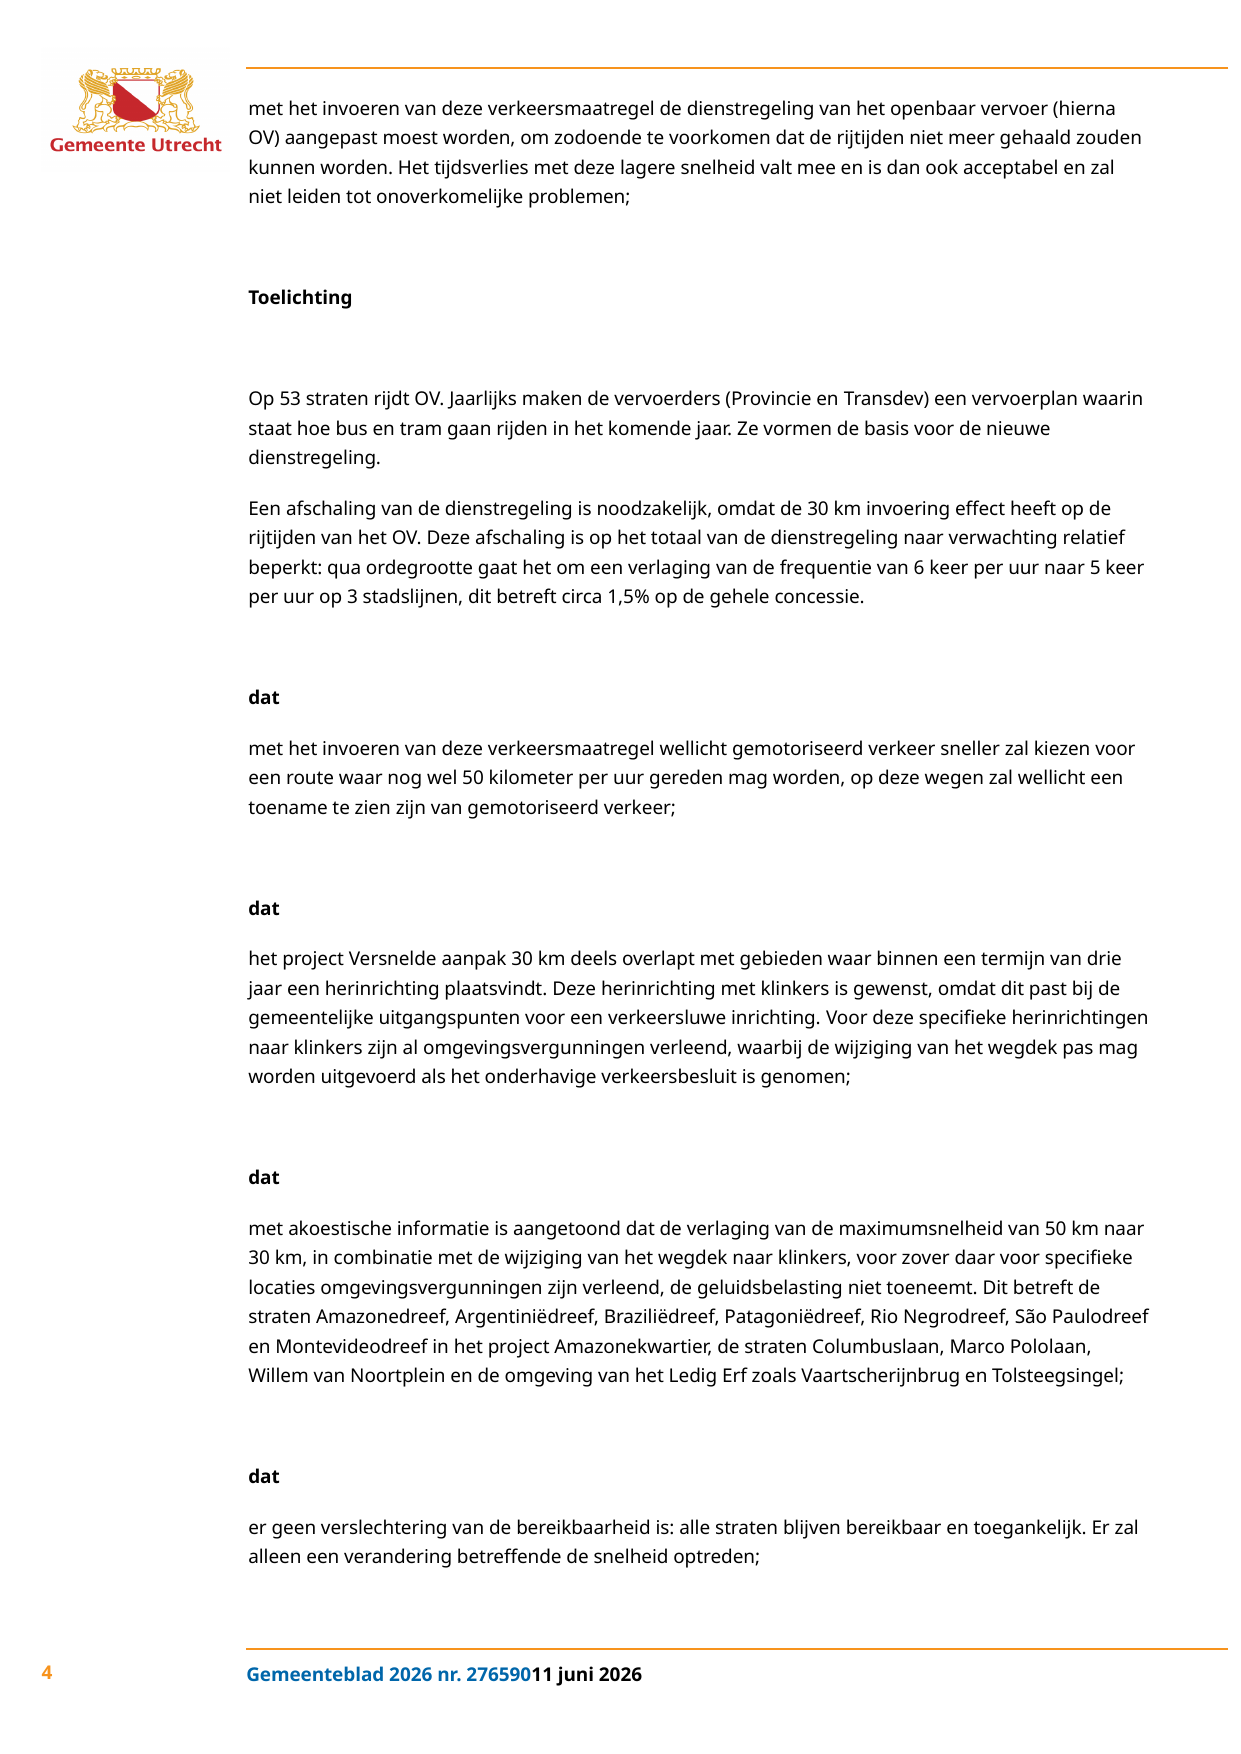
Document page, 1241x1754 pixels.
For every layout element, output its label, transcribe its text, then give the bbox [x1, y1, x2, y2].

text met het invoeren van deze verkeersmaatregel wellicht gemotoriseerd verkeer sneller zal kiezen voor een route waar nog wel 50 kilometer per uur gereden mag worden, op deze wegen zal wellicht een toename te zien zijn van gemotoriseerd verkeer; [248, 735, 1152, 820]
text met het invoeren van deze verkeersmaatregel de dienstregeling van het openbaar vervoer (hierna OV) aangepast moest worden, om zodoende te voorkomen dat de rijtijden niet meer gehaald zouden kunnen worden. Het tijdsverlies met deze lagere snelheid valt mee en is dan ook acceptabel en zal niet leiden tot onoverkomelijke problemen; [248, 95, 1152, 209]
picture [41, 47, 231, 172]
text dat [248, 1164, 1152, 1190]
text met akoestische informatie is aangetoond dat de verlaging van de maximumsnelheid van 50 km naar 30 km, in combinatie met de wijziging van het wegdek naar klinkers, voor zover daar voor specifieke locaties omgevingsvergunningen zijn verleend, de geluidsbelasting niet toeneemt. Dit betreft de straten Amazonedreef, Argentiniëdreef, Braziliëdreef, Patagoniëdreef, Rio Negrodreef, São Paulodreef en Montevideodreef in het project Amazonekwartier, de straten Columbuslaan, Marco Pololaan, Willem van Noortplein en de omgeving van het Ledig Erf zoals Vaartscherijnbrug en Tolsteegsingel; [248, 1215, 1152, 1388]
text het project Versnelde aanpak 30 km deels overlapt met gebieden waar binnen een termijn van drie jaar een herinrichting plaatsvindt. Deze herinrichting met klinkers is gewenst, omdat dit past bij de gemeentelijke uitgangspunten voor een verkeersluwe inrichting. Voor deze specifieke herinrichtingen naar klinkers zijn al omgevingsvergunningen verleend, waarbij de wijziging van het wegdek pas mag worden uitgevoerd als het onderhavige verkeersbesluit is genomen; [248, 945, 1152, 1089]
text dat [248, 684, 1152, 710]
text dat [248, 1463, 1152, 1489]
text er geen verslechtering van de bereikbaarheid is: alle straten blijven bereikbaar en toegankelijk. Er zal alleen een verandering betreffende de snelheid optreden; [248, 1514, 1152, 1569]
text dat [248, 895, 1152, 921]
text Toelichting [248, 284, 1152, 310]
text Op 53 straten rijdt OV. Jaarlijks maken de vervoerders (Provincie en Transdev) een vervoerplan waarin staat hoe bus en tram gaan rijden in het komende jaar. Ze vormen de basis voor de nieuwe dienstregeling. [248, 385, 1152, 470]
text Een afschaling van de dienstregeling is noodzakelijk, omdat de 30 km invoering effect heeft op de rijtijden van het OV. Deze afschaling is op het totaal van de dienstregeling naar verwachting relatief beperkt: qua ordegrootte gaat het om een verlaging van de frequentie van 6 keer per uur naar 5 keer per uur op 3 stadslijnen, dit betreft circa 1,5% op de gehele concessie. [248, 495, 1152, 609]
